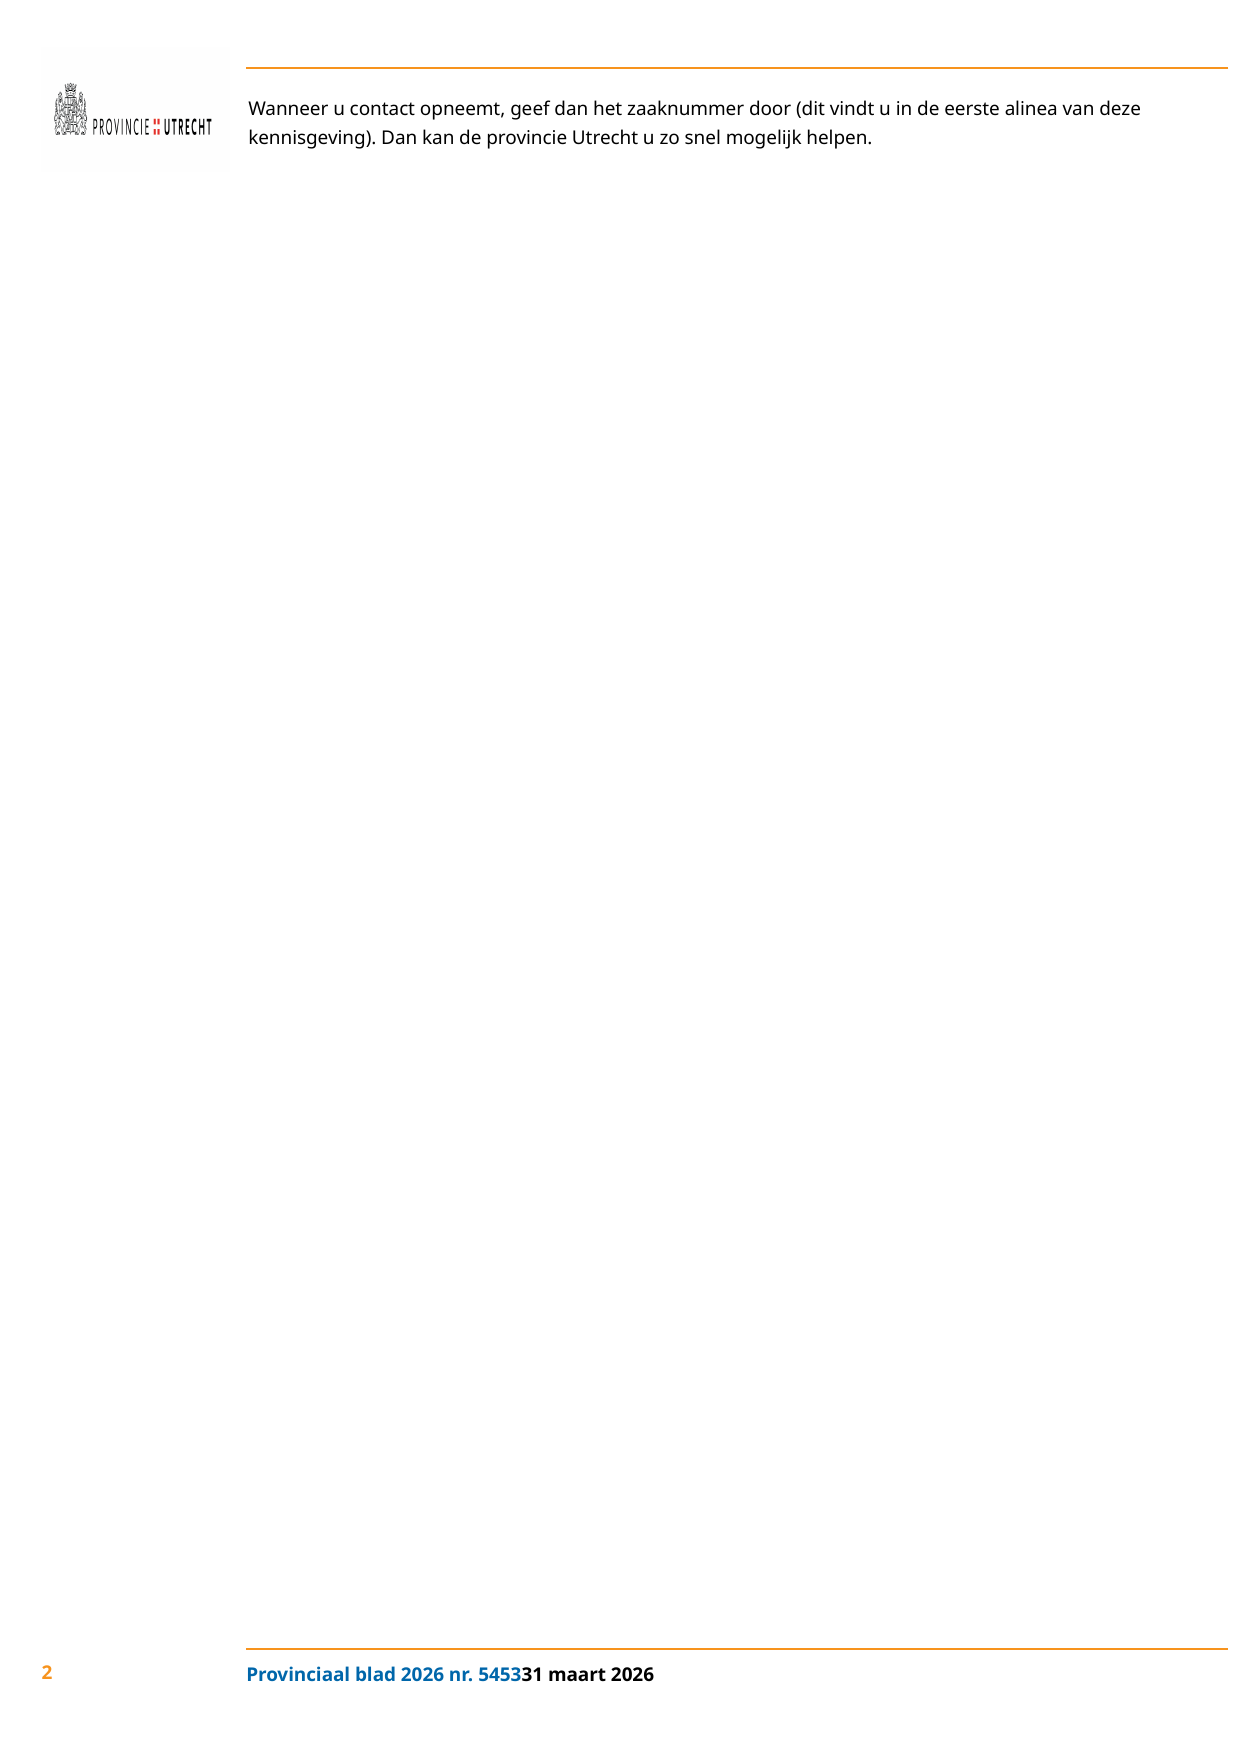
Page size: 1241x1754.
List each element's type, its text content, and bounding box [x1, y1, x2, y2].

picture [41, 47, 231, 172]
text Wanneer u contact opneemt, geef dan het zaaknummer door (dit vindt u in de eerste alinea van deze kennisgeving). Dan kan de provincie Utrecht u zo snel mogelijk helpen. [248, 95, 1152, 150]
